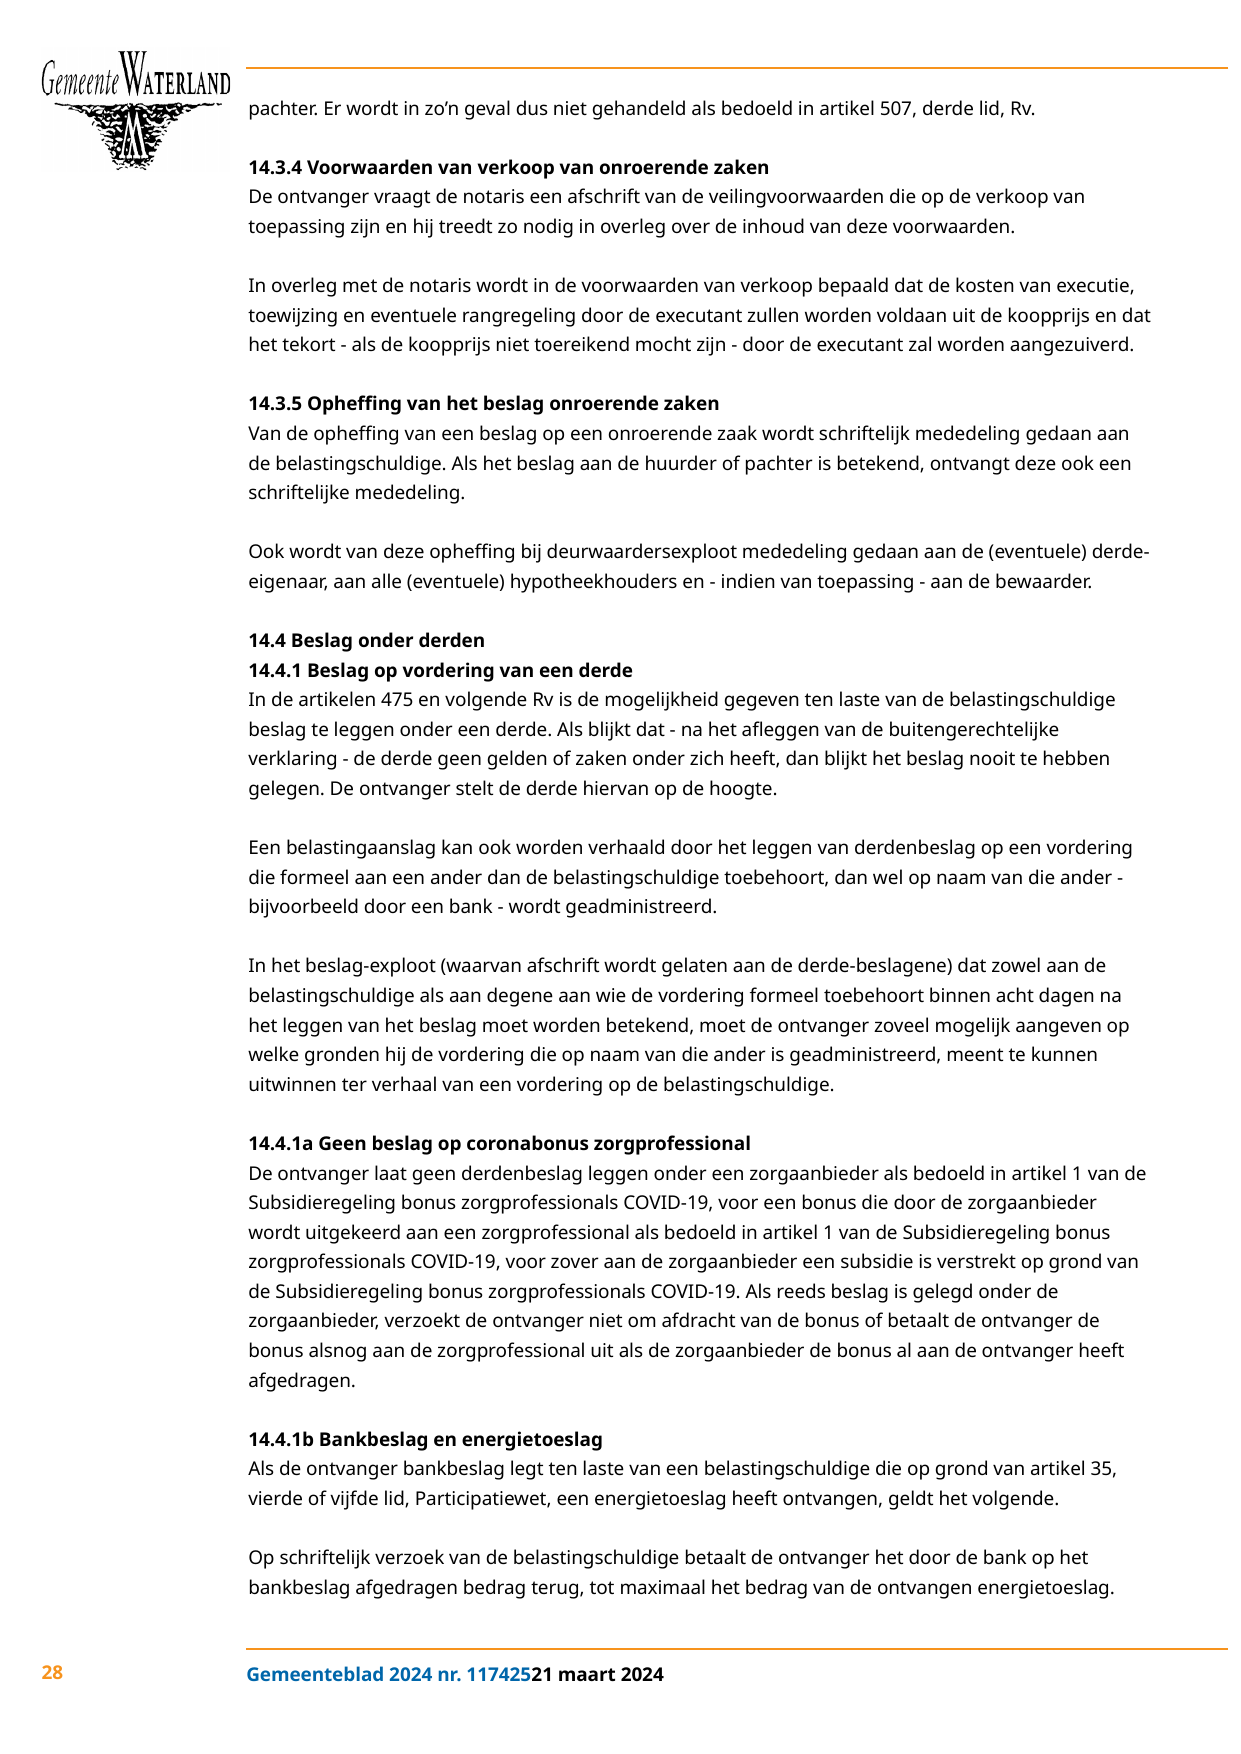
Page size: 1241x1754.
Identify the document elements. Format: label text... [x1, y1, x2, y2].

text Van de opheffing van een beslag op een onroerende zaak wordt schriftelijk mededeling gedaan aan de belastingschuldige. Als het beslag aan de huurder of pachter is betekend, ontvangt deze ook een schriftelijke mededeling. [248, 420, 1152, 505]
text De ontvanger laat geen derdenbeslag leggen onder een zorgaanbieder als bedoeld in artikel 1 van de Subsidieregeling bonus zorgprofessionals COVID-19, voor een bonus die door de zorgaanbieder wordt uitgekeerd aan een zorgprofessional als bedoeld in artikel 1 van de Subsidieregeling bonus zorgprofessionals COVID-19, voor zover aan de zorgaanbieder een subsidie is verstrekt op grond van de Subsidieregeling bonus zorgprofessionals COVID-19. Als reeds beslag is gelegd onder de zorgaanbieder, verzoekt de ontvanger niet om afdracht van de bonus of betaalt de ontvanger de bonus alsnog aan de zorgprofessional uit als de zorgaanbieder de bonus al aan de ontvanger heeft afgedragen. [248, 1160, 1152, 1393]
text Op schriftelijk verzoek van de belastingschuldige betaalt de ontvanger het door de bank op het bankbeslag afgedragen bedrag terug, tot maximaal het bedrag van de ontvangen energietoeslag. [248, 1544, 1152, 1600]
text 14.3.5 Opheffing van het beslag onroerende zaken [248, 391, 1152, 416]
text In de artikelen 475 en volgende Rv is de mogelijkheid gegeven ten laste van de belastingschuldige beslag te leggen onder een derde. Als blijkt dat - na het afleggen van de buitengerechtelijke verklaring - de derde geen gelden of zaken onder zich heeft, dan blijkt het beslag nooit te hebben gelegen. De ontvanger stelt de derde hiervan op de hoogte. [248, 686, 1152, 801]
text 14.4.1b Bankbeslag en energietoeslag [248, 1426, 1152, 1452]
text Als de ontvanger bankbeslag legt ten laste van een belastingschuldige die op grond van artikel 35, vierde of vijfde lid, Participatiewet, een energietoeslag heeft ontvangen, geldt het volgende. [248, 1456, 1152, 1511]
text 14.4 Beslag onder derden [248, 627, 1152, 653]
text In het beslag-exploot (waarvan afschrift wordt gelaten aan de derde-beslagene) dat zowel aan de belastingschuldige als aan degene aan wie de vordering formeel toebehoort binnen acht dagen na het leggen van het beslag moet worden betekend, moet de ontvanger zoveel mogelijk aangeven op welke gronden hij de vordering die op naam van die ander is geadministreerd, meent te kunnen uitwinnen ter verhaal van een vordering op de belastingschuldige. [248, 953, 1152, 1097]
picture [41, 47, 231, 172]
text In overleg met de notaris wordt in de voorwaarden van verkoop bepaald dat de kosten van executie, toewijzing en eventuele rangregeling door de executant zullen worden voldaan uit de koopprijs en dat het tekort - als de koopprijs niet toereikend mocht zijn - door de executant zal worden aangezuiverd. [248, 272, 1152, 357]
text De ontvanger vraagt de notaris een afschrift van de veilingvoorwaarden die op de verkoop van toepassing zijn en hij treedt zo nodig in overleg over de inhoud van deze voorwaarden. [248, 183, 1152, 239]
text pachter. Er wordt in zo’n geval dus niet gehandeld als bedoeld in artikel 507, derde lid, Rv. [248, 95, 1152, 121]
text 14.4.1a Geen beslag op coronabonus zorgprofessional [248, 1130, 1152, 1156]
text 14.3.4 Voorwaarden van verkoop van onroerende zaken [248, 154, 1152, 180]
text 14.4.1 Beslag op vordering van een derde [248, 657, 1152, 683]
text Ook wordt van deze opheffing bij deurwaardersexploot mededeling gedaan aan de (eventuele) derde-eigenaar, aan alle (eventuele) hypotheekhouders en - indien van toepassing - aan de bewaarder. [248, 538, 1152, 594]
text Een belastingaanslag kan ook worden verhaald door het leggen van derdenbeslag op een vordering die formeel aan een ander dan de belastingschuldige toebehoort, dan wel op naam van die ander - bijvoorbeeld door een bank - wordt geadministreerd. [248, 834, 1152, 919]
